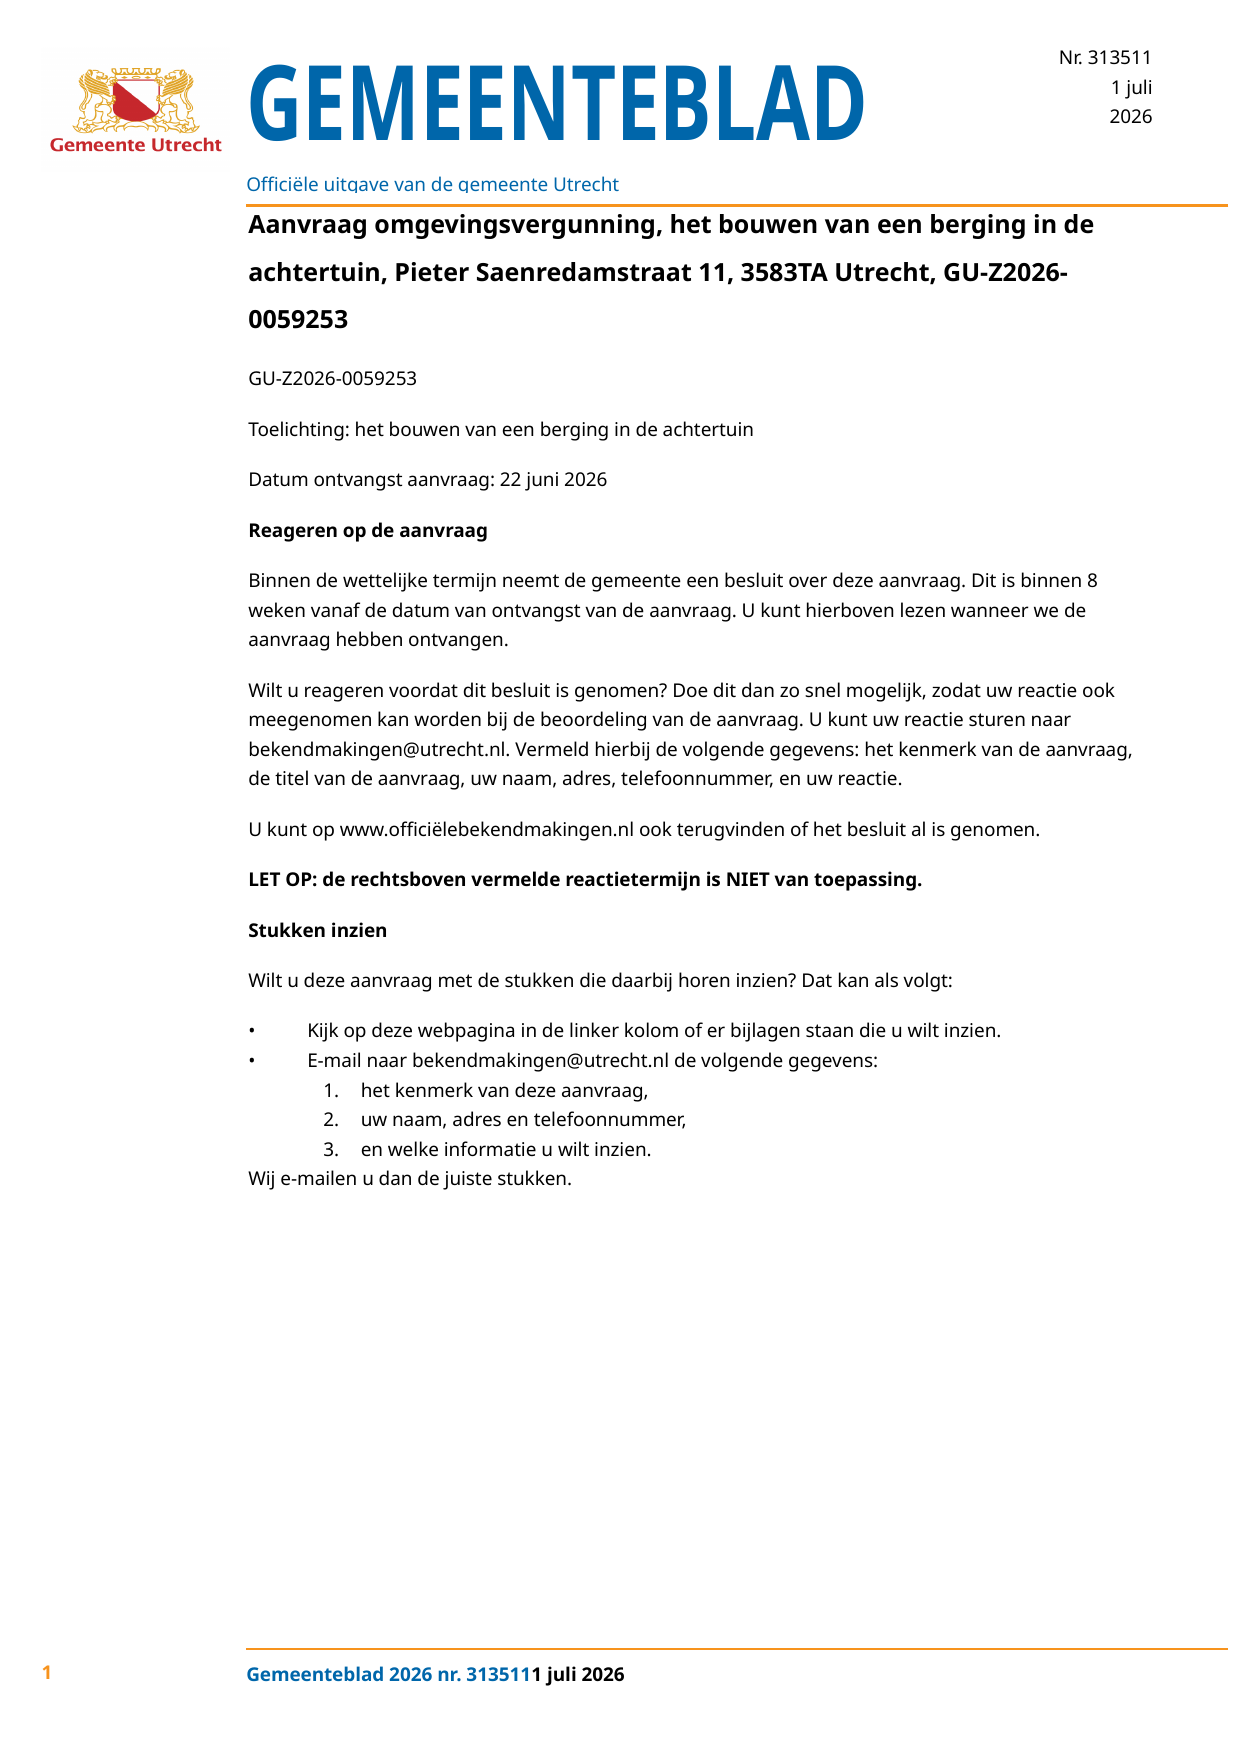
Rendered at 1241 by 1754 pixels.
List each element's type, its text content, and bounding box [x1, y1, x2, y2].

text Wilt u deze aanvraag met de stukken die daarbij horen inzien? Dat kan als volgt: [248, 967, 1152, 993]
text Datum ontvangst aanvraag: 22 juni 2026 [248, 466, 1152, 492]
text Binnen de wettelijke termijn neemt de gemeente een besluit over deze aanvraag. Dit is binnen 8 weken vanaf de datum van ontvangst van de aanvraag. U kunt hierboven lezen wanneer we de aanvraag hebben ontvangen. [248, 567, 1152, 652]
text Toelichting: het bouwen van een berging in de achtertuin [248, 416, 1152, 442]
list E-mail naar bekendmakingen@utrecht.nl de volgende gegevens: [248, 1047, 1152, 1073]
list het kenmerk van deze aanvraag, [323, 1077, 1152, 1102]
text Stukken inzien [248, 917, 1152, 942]
picture [41, 47, 231, 172]
text Wij e-mailen u dan de juiste stukken. [248, 1166, 1152, 1191]
list Kijk op deze webpagina in de linker kolom of er bijlagen staan die u wilt inzien. [248, 1018, 1152, 1043]
list uw naam, adres en telefoonnummer, [323, 1106, 1152, 1132]
text GU-Z2026-0059253 [248, 366, 1152, 391]
text LET OP: de rechtsboven vermelde reactietermijn is NIET van toepassing. [248, 866, 1152, 892]
list en welke informatie u wilt inzien. [323, 1136, 1152, 1162]
text Reageren op de aanvraag [248, 517, 1152, 542]
text U kunt op www.officiëlebekendmakingen.nl ook terugvinden of het besluit al is genomen. [248, 816, 1152, 842]
text Wilt u reageren voordat dit besluit is genomen? Doe dit dan zo snel mogelijk, zodat uw reactie ook meegenomen kan worden bij de beoordeling van de aanvraag. U kunt uw reactie sturen naar bekendmakingen@utrecht.nl. Vermeld hierbij de volgende gegevens: het kenmerk van de aanvraag, de titel van de aanvraag, uw naam, adres, telefoonnummer, en uw reactie. [248, 677, 1152, 791]
text Aanvraag omgevingsvergunning, het bouwen van een berging in de achtertuin, Pieter Saenredamstraat 11, 3583TA Utrecht, GU-Z2026-0059253 [248, 207, 1152, 336]
